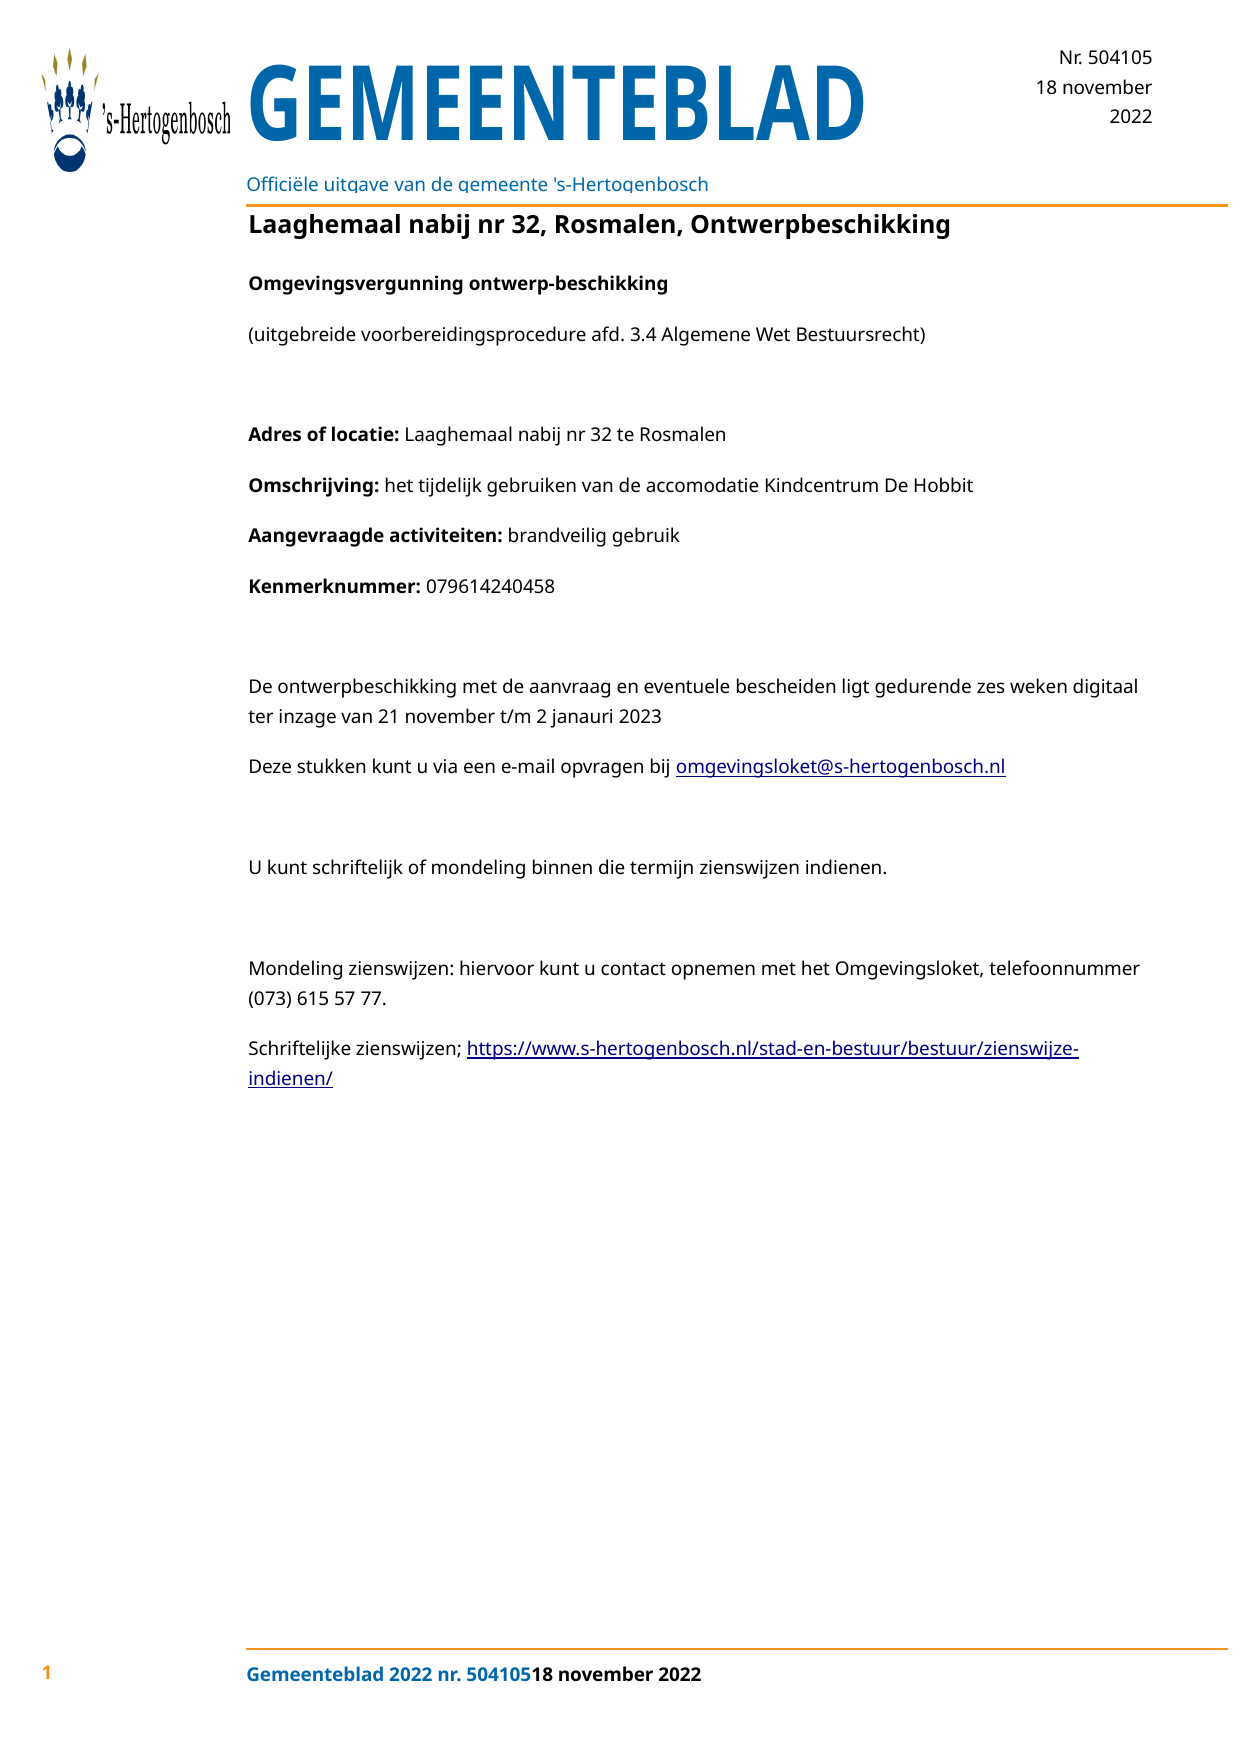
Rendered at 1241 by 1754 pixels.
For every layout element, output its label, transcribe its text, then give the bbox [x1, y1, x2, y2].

text Aangevraagde activiteiten: brandveilig gebruik [248, 522, 1152, 548]
text Kenmerknummer: 079614240458 [248, 573, 1152, 598]
text Deze stukken kunt u via een e-mail opvragen bij omgevingsloket@s-hertogenbosch.nl [248, 754, 1152, 779]
text Schriftelijke zienswijzen; https://www.s-hertogenbosch.nl/stad-en-bestuur/bestuur/zienswijze-indienen/ [248, 1035, 1152, 1091]
text U kunt schriftelijk of mondeling binnen die termijn zienswijzen indienen. [248, 854, 1152, 880]
text Omschrijving: het tijdelijk gebruiken van de accomodatie Kindcentrum De Hobbit [248, 472, 1152, 498]
picture [41, 47, 231, 172]
text Omgevingsvergunning ontwerp-beschikking [248, 270, 1152, 296]
text De ontwerpbeschikking met de aanvraag en eventuele bescheiden ligt gedurende zes weken digitaal ter inzage van 21 november t/m 2 janauri 2023 [248, 674, 1152, 729]
text Mondeling zienswijzen: hiervoor kunt u contact opnemen met het Omgevingsloket, telefoonnummer (073) 615 57 77. [248, 955, 1152, 1011]
text Adres of locatie: Laaghemaal nabij nr 32 te Rosmalen [248, 422, 1152, 447]
text (uitgebreide voorbereidingsprocedure afd. 3.4 Algemene Wet Bestuursrecht) [248, 321, 1152, 346]
text Laaghemaal nabij nr 32, Rosmalen, Ontwerpbeschikking [248, 207, 1152, 241]
